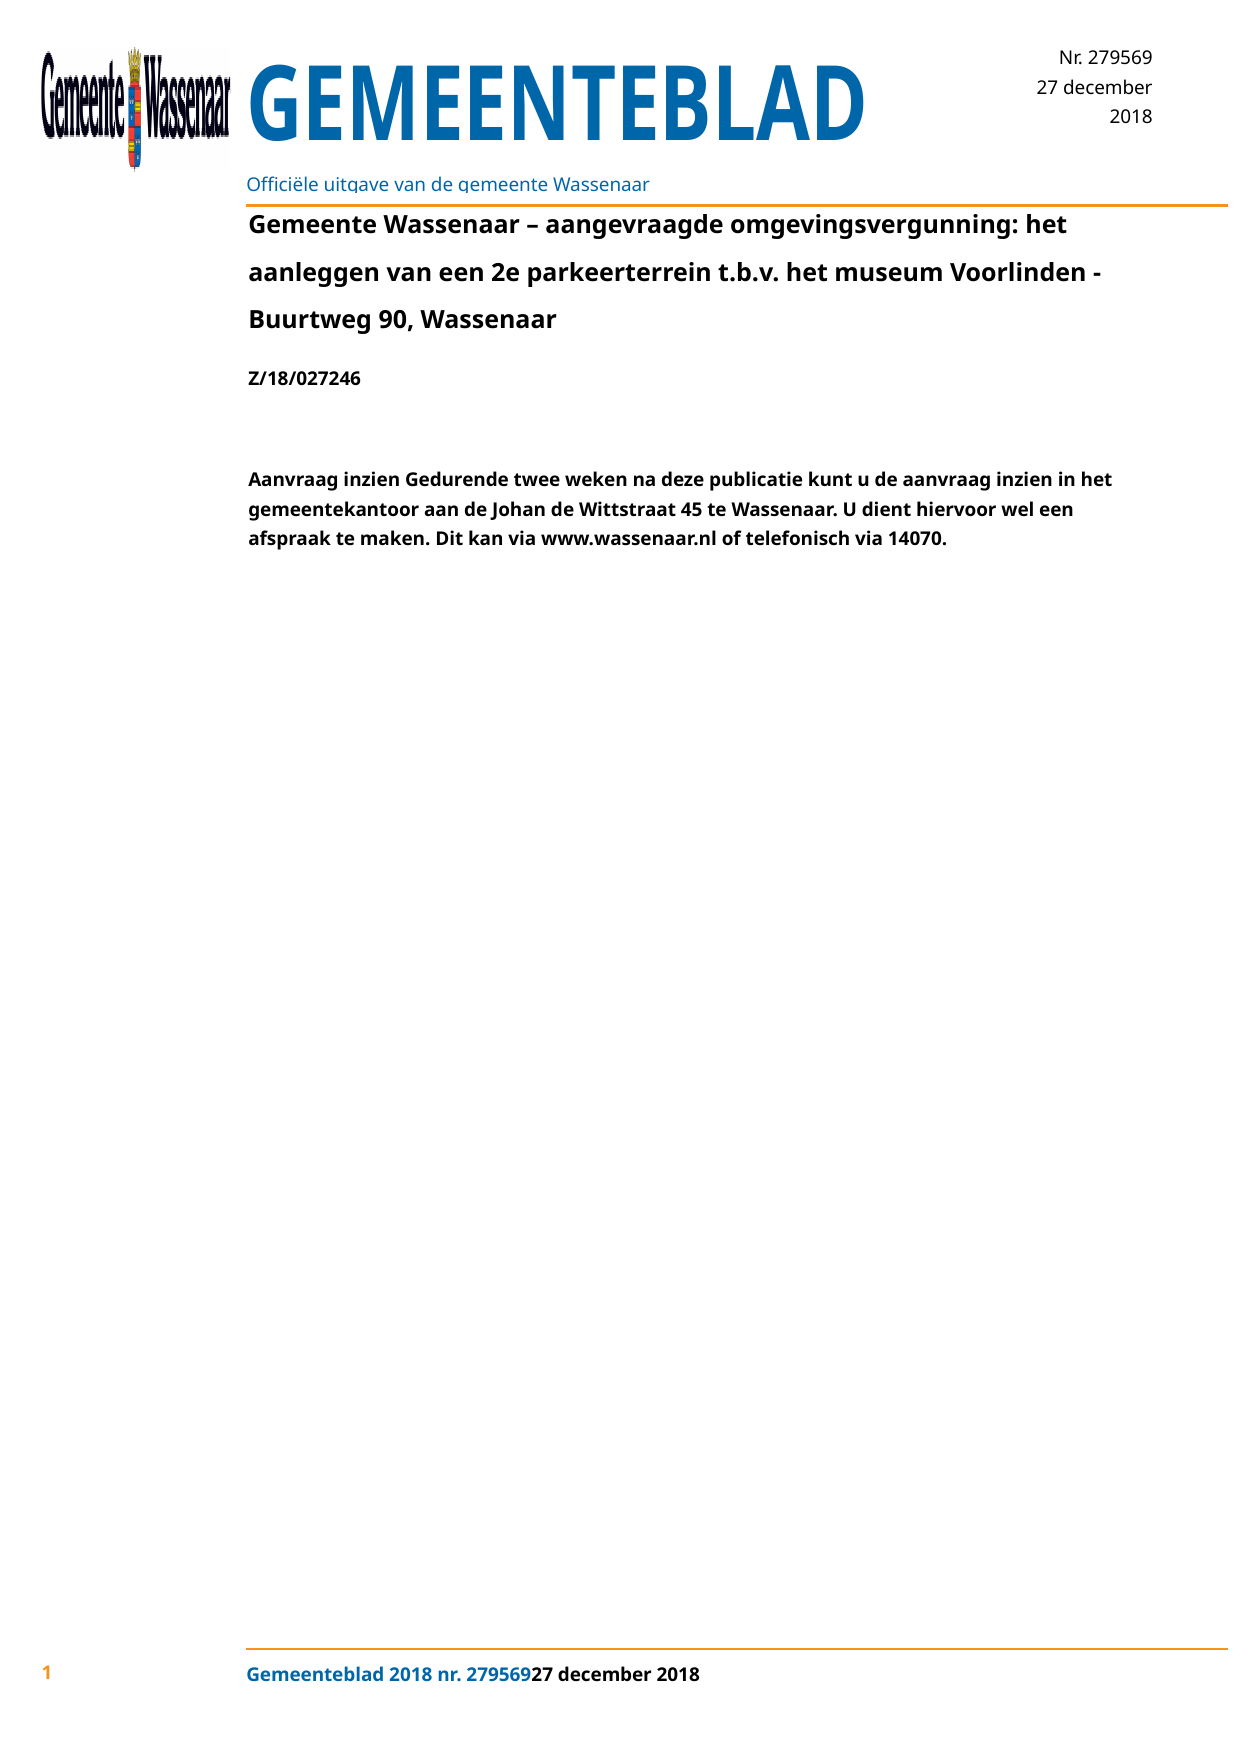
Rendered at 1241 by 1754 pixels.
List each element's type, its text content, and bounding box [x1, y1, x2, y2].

text Z/18/027246 [248, 366, 1152, 391]
text Aanvraag inzien Gedurende twee weken na deze publicatie kunt u de aanvraag inzien in het gemeentekantoor aan de Johan de Wittstraat 45 te Wassenaar. U dient hiervoor wel een afspraak te maken. Dit kan via www.wassenaar.nl of telefonisch via 14070. [248, 466, 1152, 551]
text Gemeente Wassenaar – aangevraagde omgevingsvergunning: het aanleggen van een 2e parkeerterrein t.b.v. het museum Voorlinden - Buurtweg 90, Wassenaar [248, 207, 1152, 336]
picture [41, 47, 231, 172]
